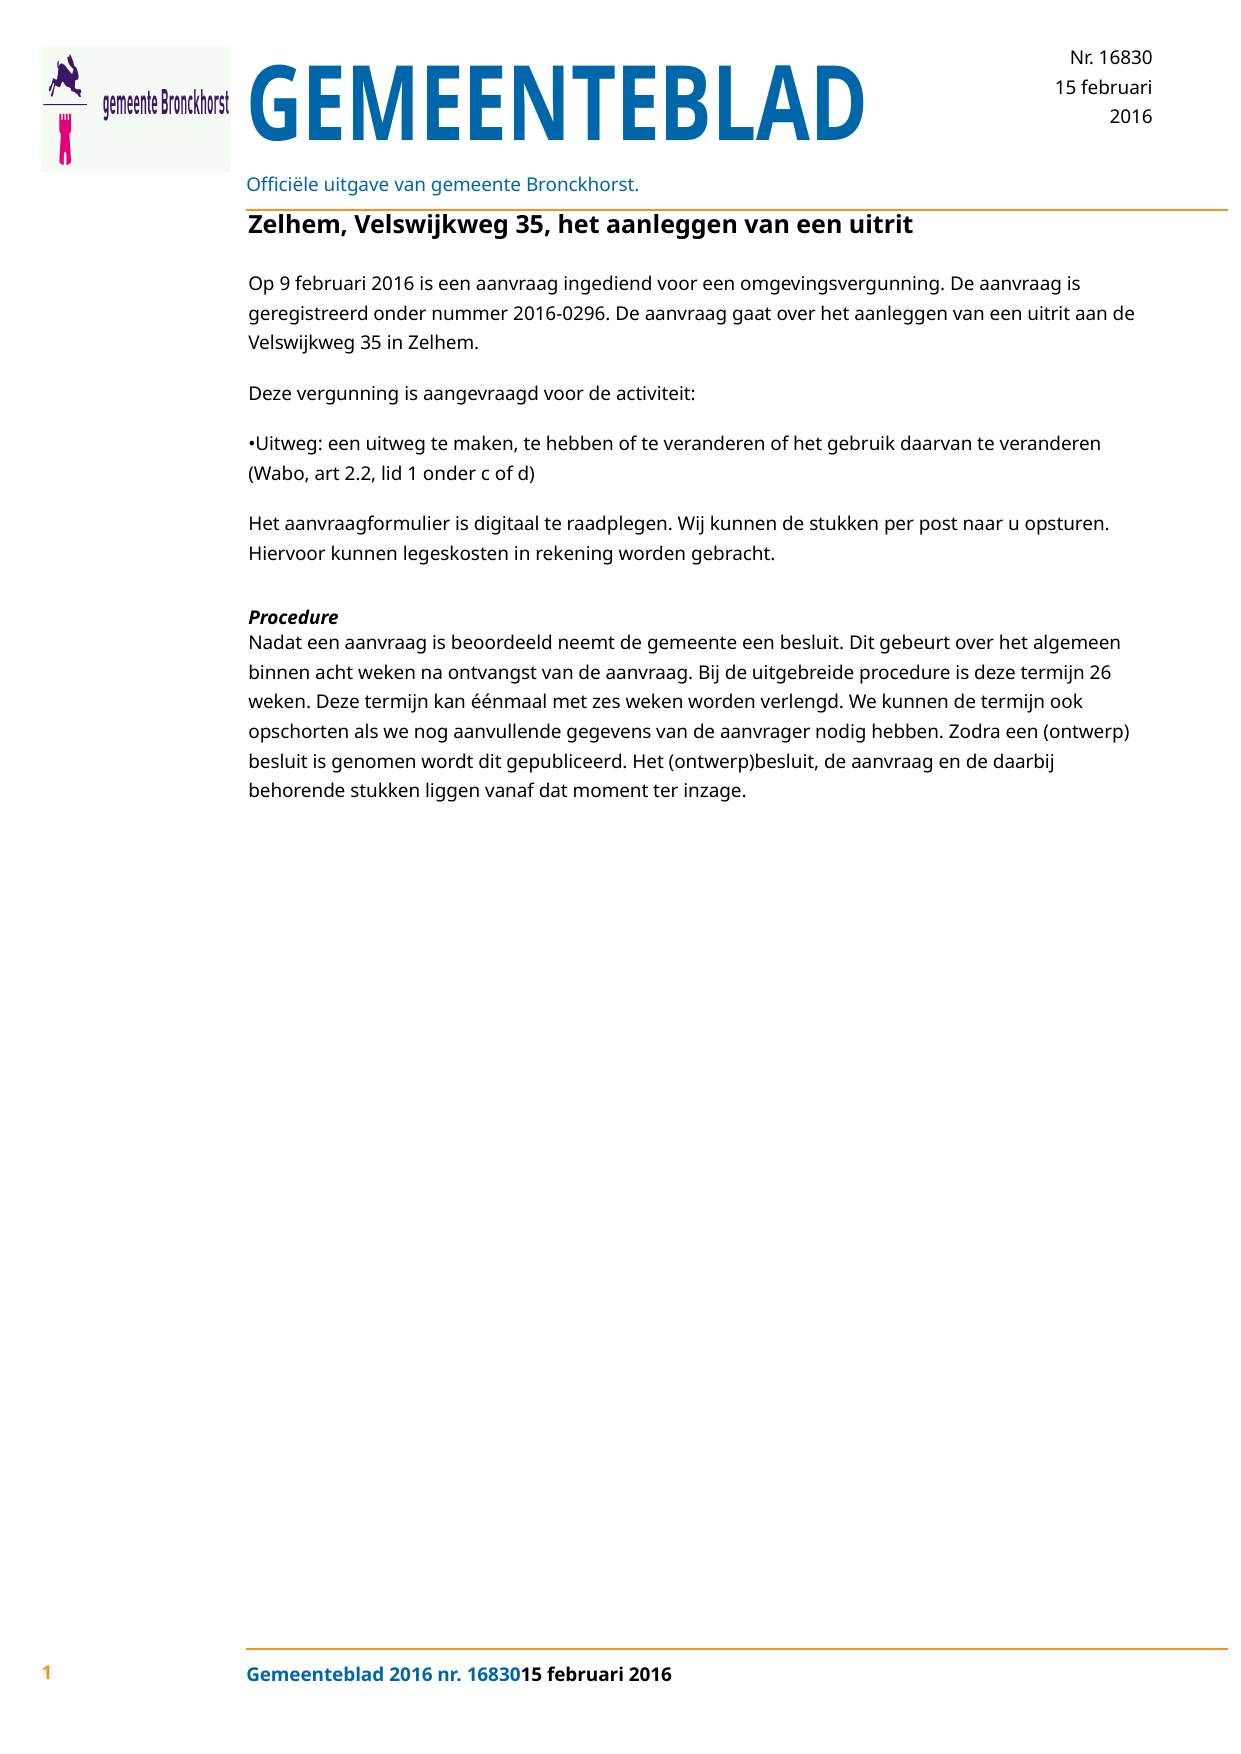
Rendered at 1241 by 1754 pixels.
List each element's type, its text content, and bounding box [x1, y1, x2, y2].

text Deze vergunning is aangevraagd voor de activiteit: [248, 380, 1152, 406]
text Het aanvraagformulier is digitaal te raadplegen. Wij kunnen de stukken per post naar u opsturen. Hiervoor kunnen legeskosten in rekening worden gebracht. [248, 510, 1152, 566]
text •Uitweg: een uitweg te maken, te hebben of te veranderen of het gebruik daarvan te veranderen (Wabo, art 2.2, lid 1 onder c of d) [248, 430, 1152, 486]
text Nadat een aanvraag is beoordeeld neemt de gemeente een besluit. Dit gebeurt over het algemeen binnen acht weken na ontvangst van de aanvraag. Bij de uitgebreide procedure is deze termijn 26 weken. Deze termijn kan éénmaal met zes weken worden verlengd. We kunnen de termijn ook opschorten als we nog aanvullende gegevens van de aanvrager nodig hebben. Zodra een (ontwerp) besluit is genomen wordt dit gepubliceerd. Het (ontwerp)besluit, de aanvraag en de daarbij behorende stukken liggen vanaf dat moment ter inzage. [248, 629, 1152, 803]
text Procedure [248, 604, 1152, 629]
text Op 9 februari 2016 is een aanvraag ingediend voor een omgevingsvergunning. De aanvraag is geregistreerd onder nummer 2016-0296. De aanvraag gaat over het aanleggen van een uitrit aan de Velswijkweg 35 in Zelhem. [248, 270, 1152, 355]
picture [41, 47, 231, 172]
text Zelhem, Velswijkweg 35, het aanleggen van een uitrit [248, 211, 1152, 241]
